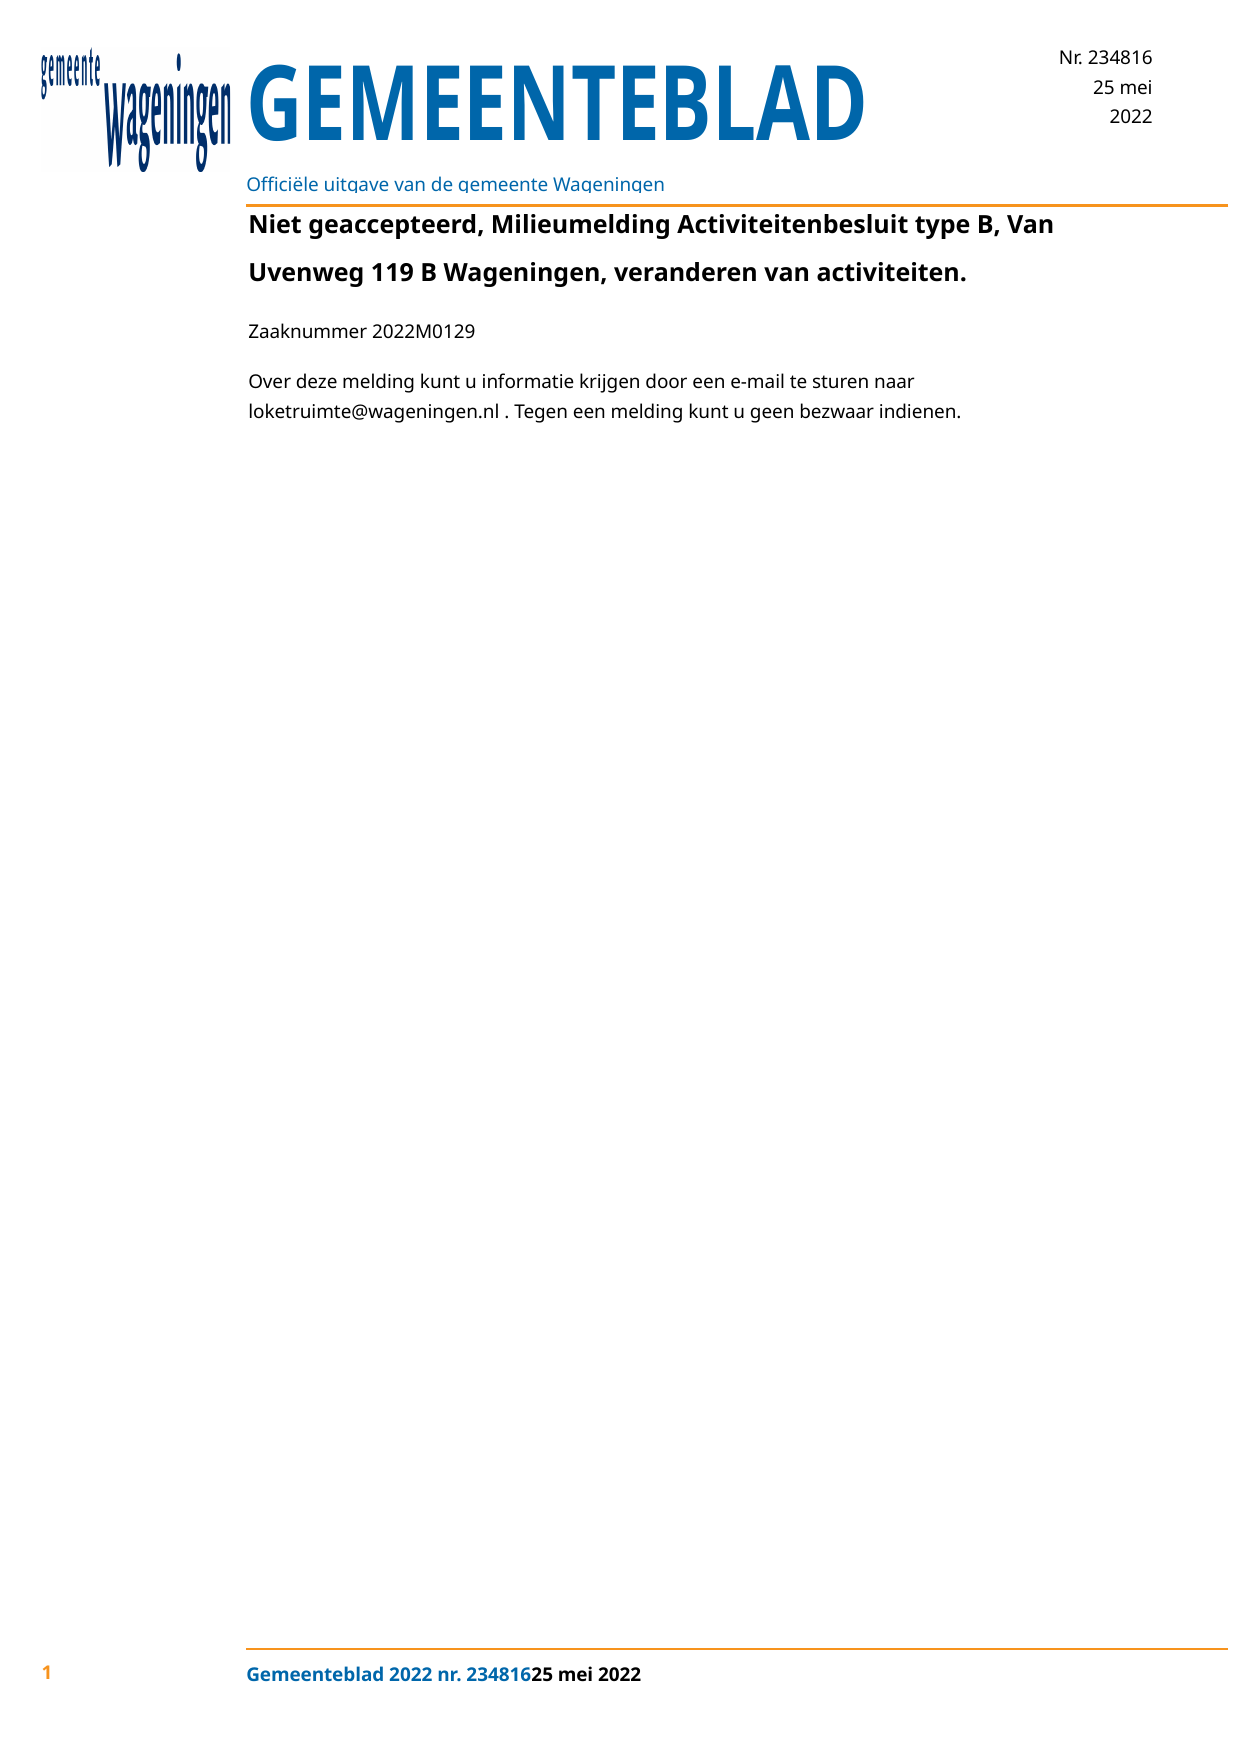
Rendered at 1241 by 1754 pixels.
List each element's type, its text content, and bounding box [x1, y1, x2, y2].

text Niet geaccepteerd, Milieumelding Activiteitenbesluit type B, Van Uvenweg 119 B Wageningen, veranderen van activiteiten. [248, 207, 1152, 288]
picture [41, 47, 231, 172]
text Zaaknummer 2022M0129 [248, 318, 1152, 344]
text Over deze melding kunt u informatie krijgen door een e-mail te sturen naar loketruimte@wageningen.nl . Tegen een melding kunt u geen bezwaar indienen. [248, 368, 1152, 424]
